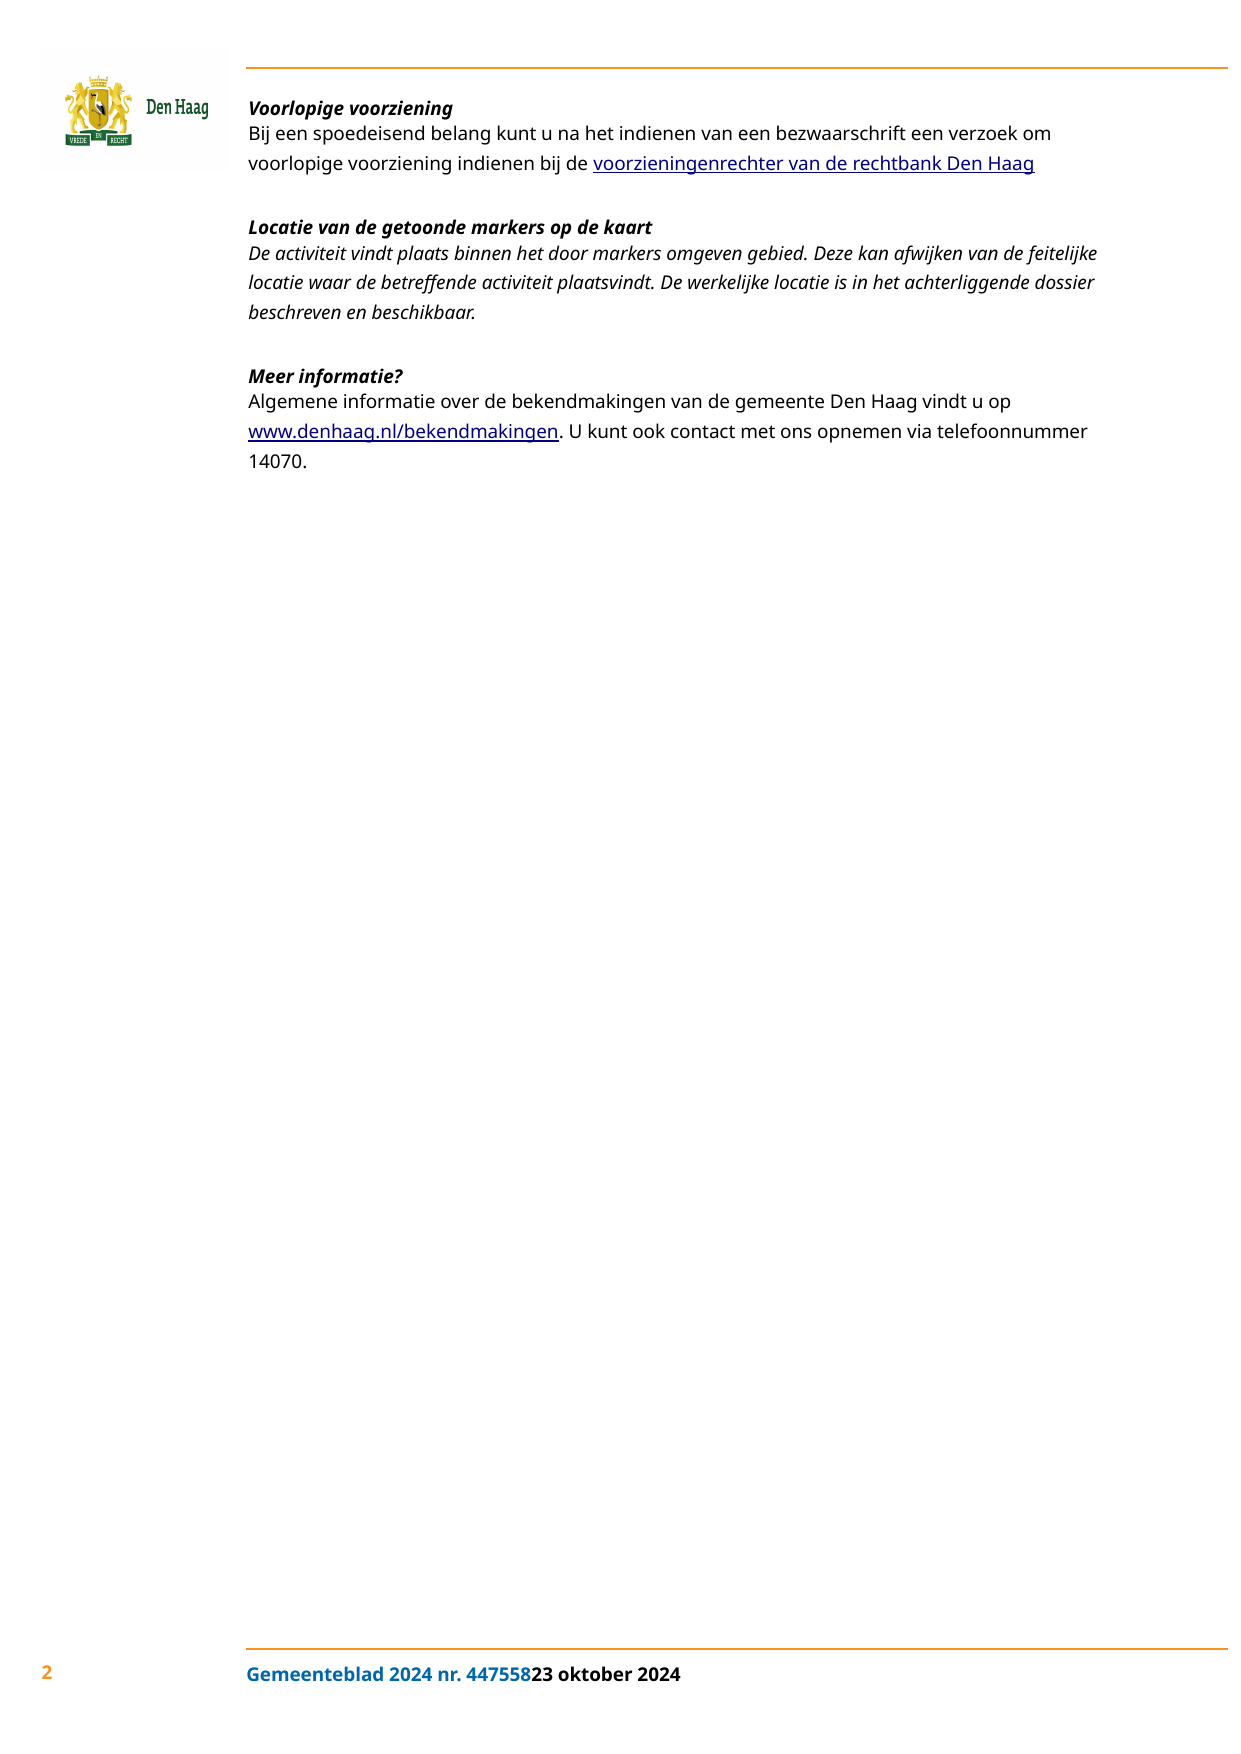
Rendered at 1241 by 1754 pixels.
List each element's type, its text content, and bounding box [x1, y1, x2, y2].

text Bij een spoedeisend belang kunt u na het indienen van een bezwaarschrift een verzoek om voorlopige voorziening indienen bij de voorzieningenrechter van de rechtbank Den Haag [248, 121, 1152, 176]
text Locatie van de getoonde markers op de kaart [248, 214, 1152, 240]
text Algemene informatie over de bekendmakingen van de gemeente Den Haag vindt u op www.denhaag.nl/bekendmakingen. U kunt ook contact met ons opnemen via telefoonnummer 14070. [248, 389, 1152, 473]
picture [41, 47, 231, 172]
text Voorlopige voorziening [248, 95, 1152, 121]
text Meer informatie? [248, 363, 1152, 389]
text De activiteit vindt plaats binnen het door markers omgeven gebied. Deze kan afwijken van de feitelijke locatie waar de betreffende activiteit plaatsvindt. De werkelijke locatie is in het achterliggende dossier beschreven en beschikbaar. [248, 240, 1152, 325]
